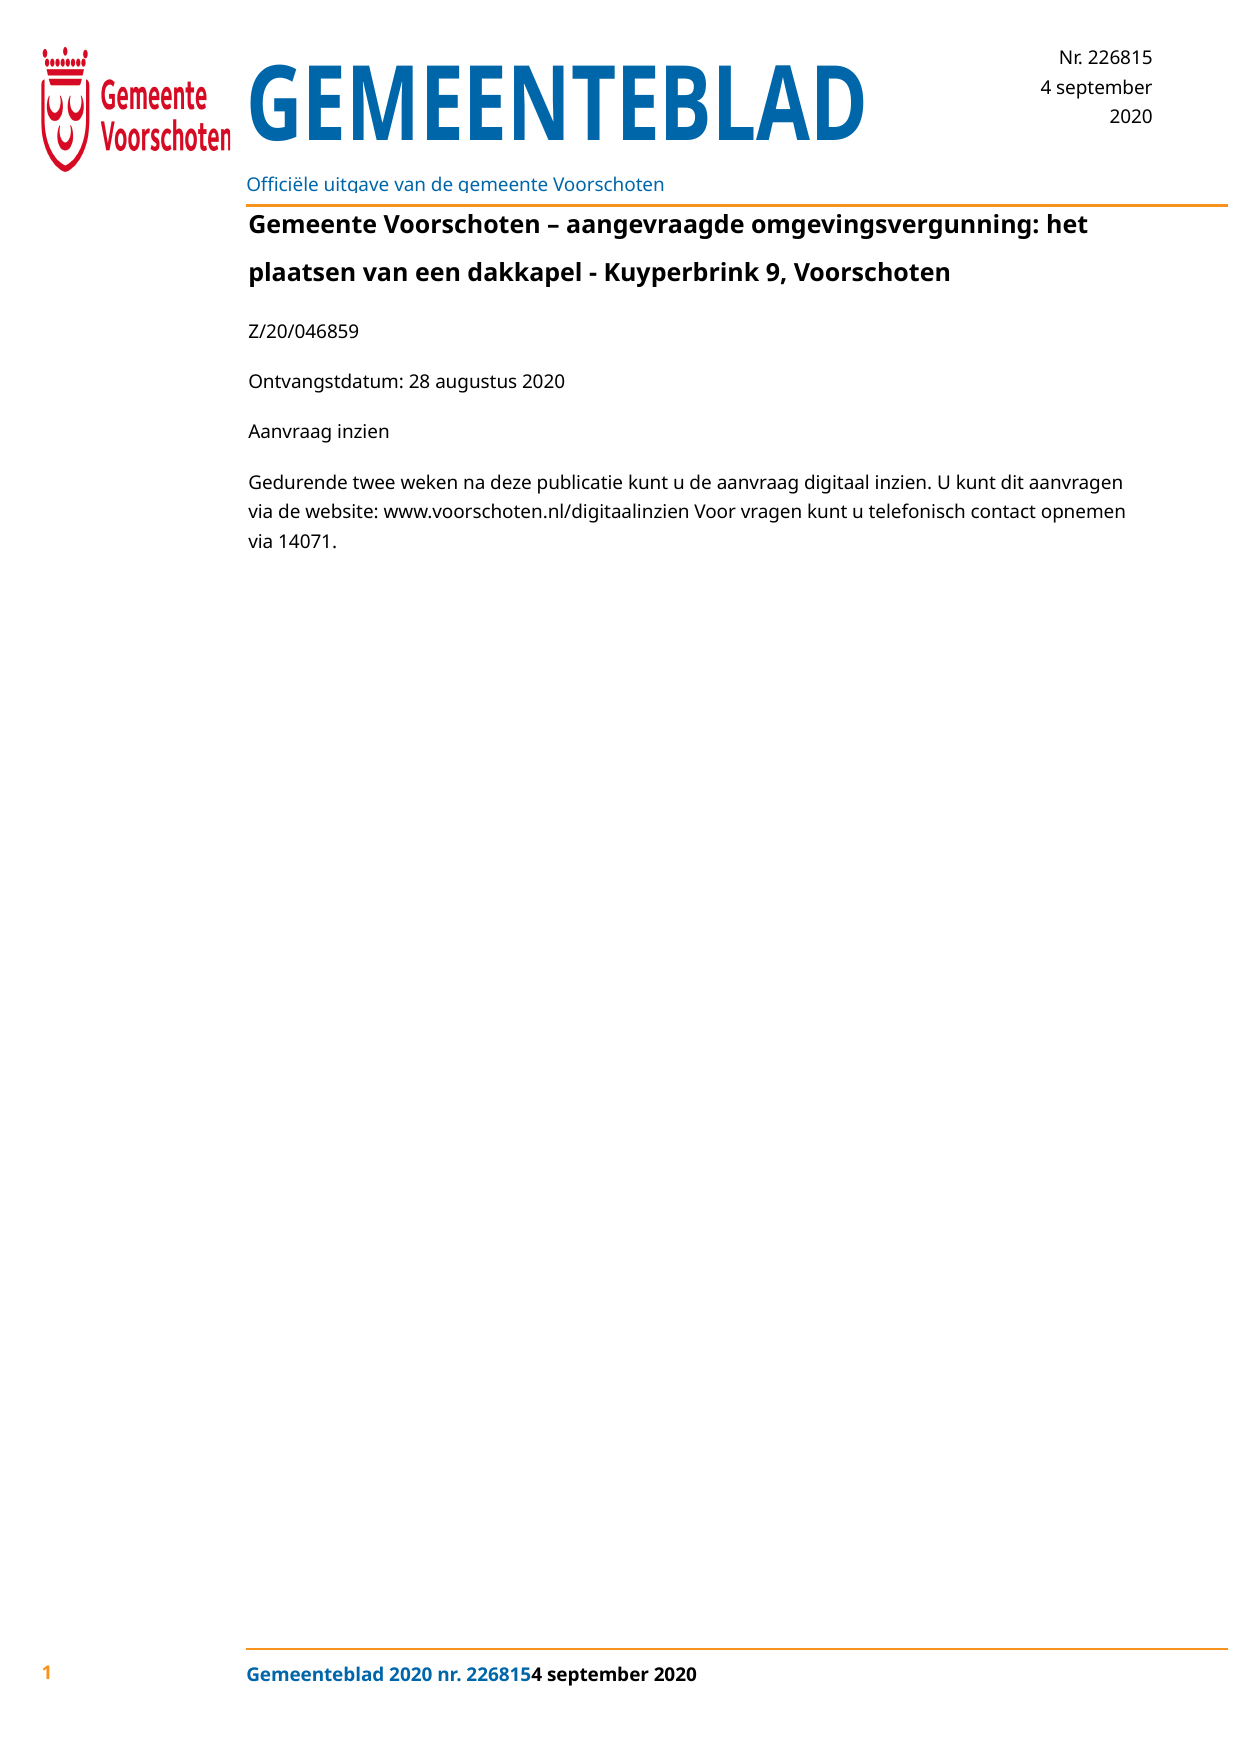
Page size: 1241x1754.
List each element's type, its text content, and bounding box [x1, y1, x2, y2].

text Gemeente Voorschoten – aangevraagde omgevingsvergunning: het plaatsen van een dakkapel - Kuyperbrink 9, Voorschoten [248, 207, 1152, 288]
picture [41, 47, 231, 172]
text Ontvangstdatum: 28 augustus 2020 [248, 368, 1152, 394]
text Gedurende twee weken na deze publicatie kunt u de aanvraag digitaal inzien. U kunt dit aanvragen via de website: www.voorschoten.nl/digitaalinzien Voor vragen kunt u telefonisch contact opnemen via 14071. [248, 469, 1152, 554]
text Z/20/046859 [248, 318, 1152, 344]
text Aanvraag inzien [248, 419, 1152, 444]
